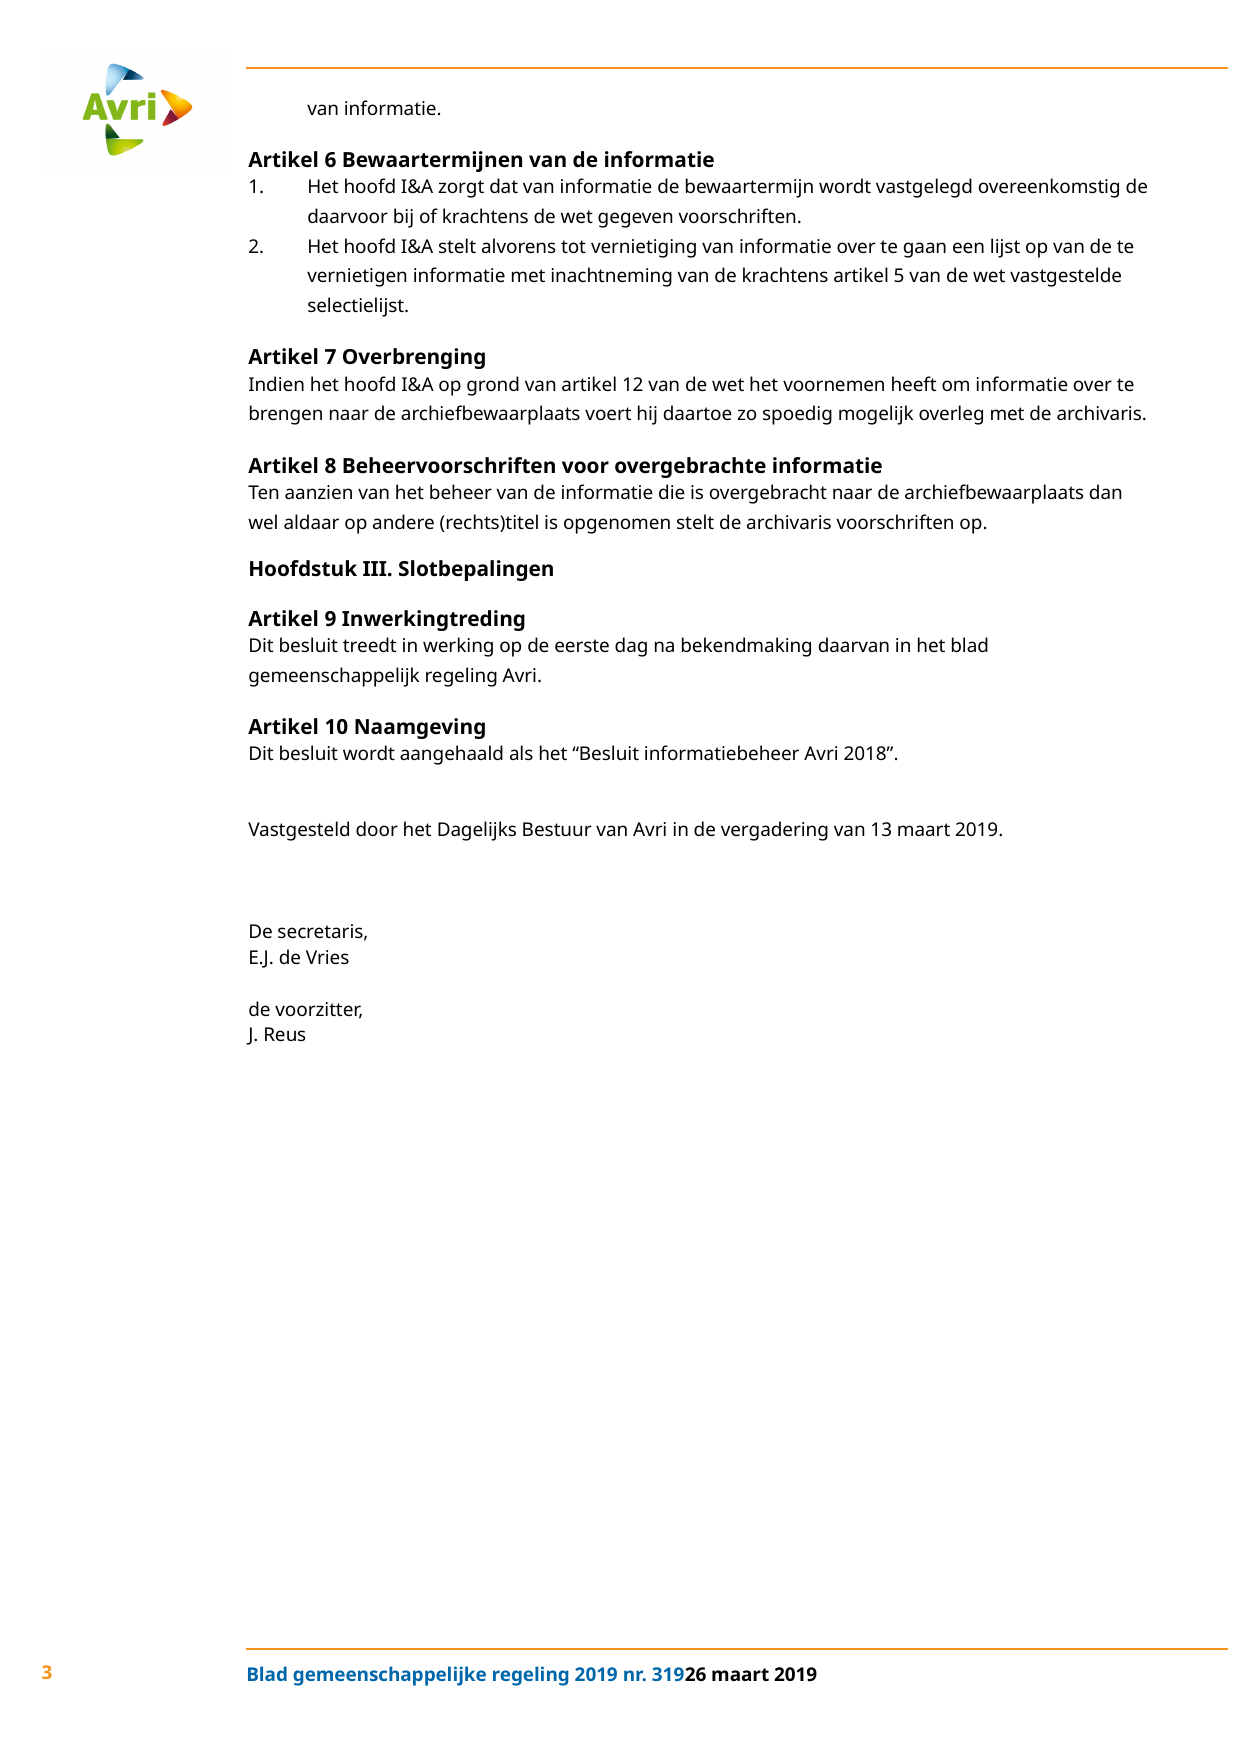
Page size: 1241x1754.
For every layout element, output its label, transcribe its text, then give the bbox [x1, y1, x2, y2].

text Dit besluit wordt aangehaald als het “Besluit informatiebeheer Avri 2018”. [248, 741, 1152, 766]
list Het hoofd I&A zorgt dat van informatie de bewaartermijn wordt vastgelegd overeenkomstig de daarvoor bij of krachtens de wet gegeven voorschriften. [248, 174, 1152, 229]
text Artikel 8 Beheervoorschriften voor overgebrachte informatie [248, 451, 1152, 479]
text Ten aanzien van het beheer van de informatie die is overgebracht naar de archiefbewaarplaats dan wel aldaar op andere (rechts)titel is opgenomen stelt de archivaris voorschriften op. [248, 479, 1152, 534]
list van informatie. [248, 95, 1152, 121]
list Het hoofd I&A stelt alvorens tot vernietiging van informatie over te gaan een lijst op van de te vernietigen informatie met inachtneming van de krachtens artikel 5 van de wet vastgestelde selectielijst. [248, 233, 1152, 318]
text De secretaris, [248, 919, 1152, 944]
text Artikel 7 Overbrenging [248, 342, 1152, 371]
text de voorzitter, [248, 996, 1152, 1022]
text Hoofdstuk III. Slotbepalingen [248, 554, 1152, 583]
text E.J. de Vries [248, 944, 1152, 970]
text Dit besluit treedt in werking op de eerste dag na bekendmaking daarvan in het blad gemeenschappelijk regeling Avri. [248, 632, 1152, 687]
text J. Reus [248, 1022, 1152, 1047]
text Artikel 10 Naamgeving [248, 712, 1152, 741]
text Artikel 9 Inwerkingtreding [248, 604, 1152, 632]
text Vastgesteld door het Dagelijks Bestuur van Avri in de vergadering van 13 maart 2019. [248, 816, 1152, 842]
text Indien het hoofd I&A op grond van artikel 12 van de wet het voornemen heeft om informatie over te brengen naar de archiefbewaarplaats voert hij daartoe zo spoedig mogelijk overleg met de archivaris. [248, 371, 1152, 426]
picture [41, 47, 231, 172]
text Artikel 6 Bewaartermijnen van de informatie [248, 145, 1152, 174]
